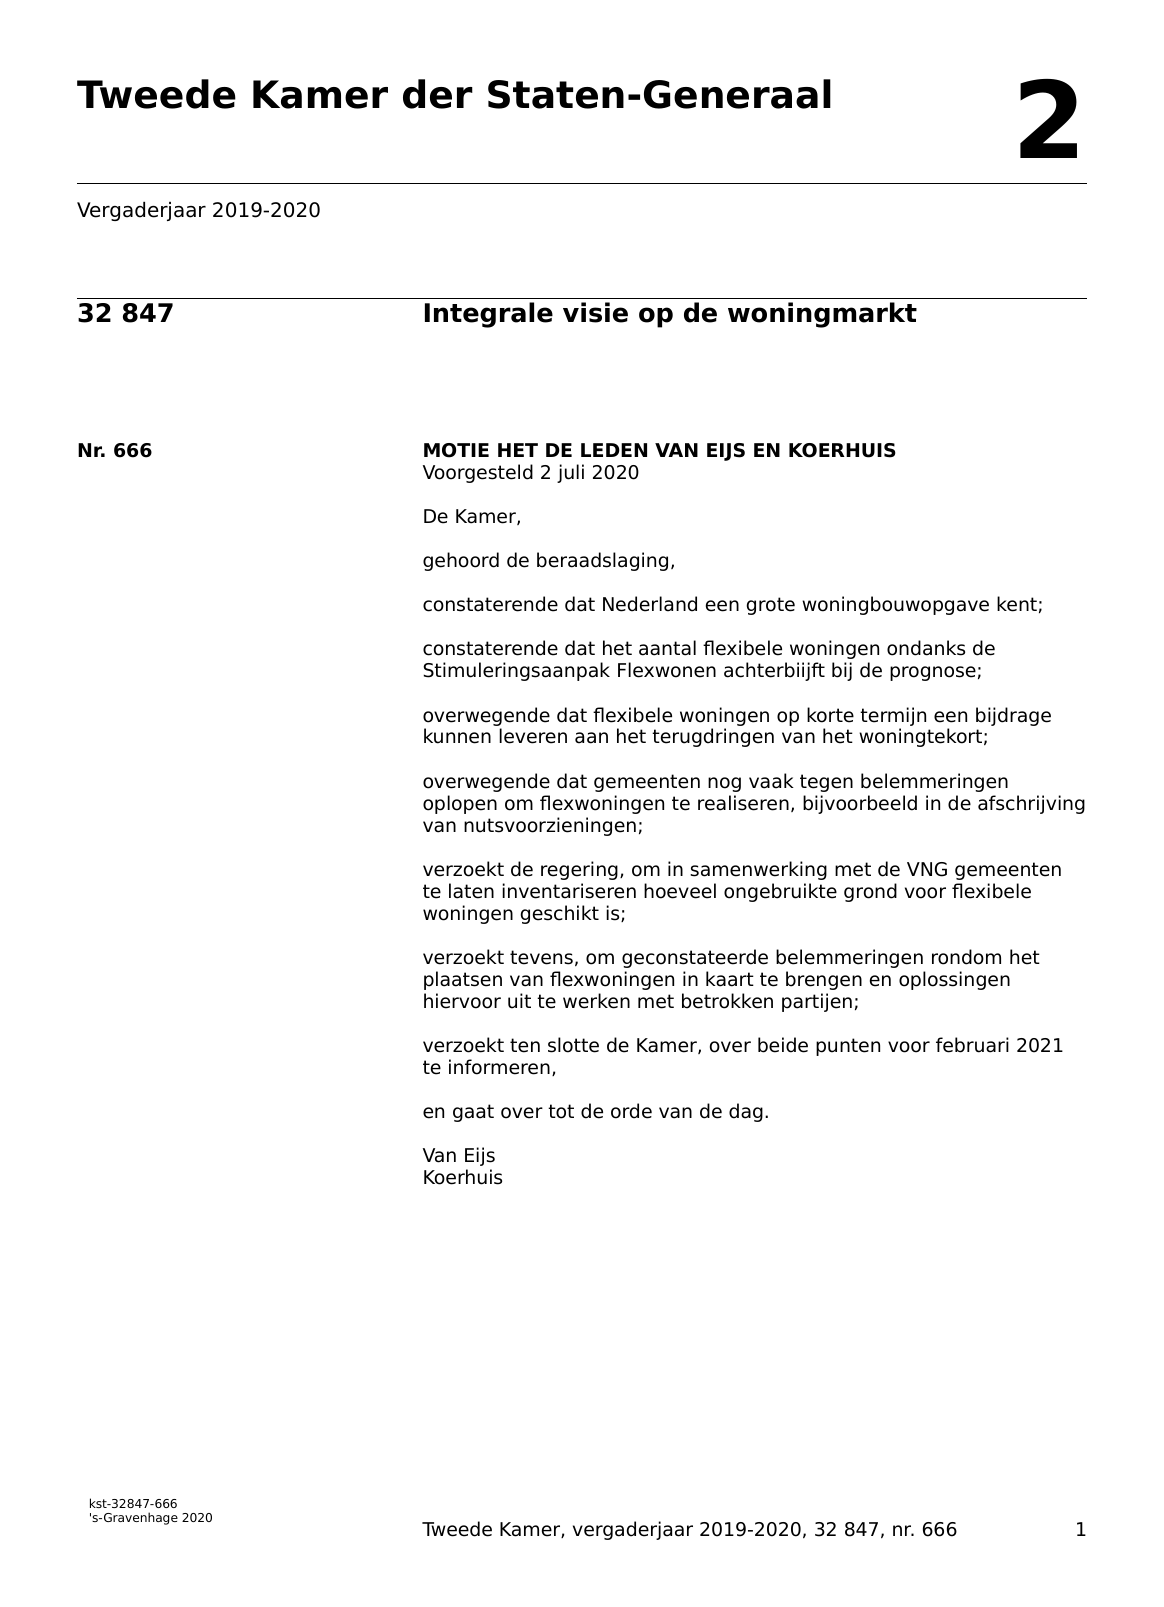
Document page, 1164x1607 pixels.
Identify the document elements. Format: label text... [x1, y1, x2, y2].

text Van Eijs [422, 1145, 1087, 1167]
subtitle 32 847 Integrale visie op de woningmarkt [77, 299, 1087, 329]
text verzoekt de regering, om in samenwerking met de VNG gemeenten te laten inventariseren hoeveel ongebruikte grond voor flexibele woningen geschikt is; [422, 859, 1087, 925]
table_header Tweede Kamer der Staten-Generaal [77, 59, 886, 183]
text overwegende dat gemeenten nog vaak tegen belemmeringen oplopen om flexwoningen te realiseren, bijvoorbeeld in de afschrijving van nutsvoorzieningen; [422, 771, 1087, 837]
text verzoekt ten slotte de Kamer, over beide punten voor februari 2021 te informeren, [422, 1035, 1087, 1079]
text en gaat over tot de orde van de dag. [422, 1101, 1087, 1123]
text constaterende dat het aantal flexibele woningen ondanks de Stimuleringsaanpak Flexwonen achterbiijft bij de prognose; [422, 638, 1087, 682]
subtitle Nr. 666 MOTIE HET DE LEDEN VAN EIJS EN KOERHUIS [77, 440, 1087, 462]
table_header 2 [886, 59, 1087, 183]
text 's-Gravenhage 2020 [88, 1511, 323, 1525]
text gehoord de beraadslaging, [422, 550, 1087, 572]
text De Kamer, [422, 506, 1087, 528]
table_cell Vergaderjaar 2019-2020 [77, 184, 1087, 298]
text Voorgesteld 2 juli 2020 [422, 462, 1087, 484]
text kst-32847-666 [88, 1497, 323, 1511]
text Koerhuis [422, 1167, 1087, 1189]
text verzoekt tevens, om geconstateerde belemmeringen rondom het plaatsen van flexwoningen in kaart te brengen en oplossingen hiervoor uit te werken met betrokken partijen; [422, 947, 1087, 1013]
text overwegende dat flexibele woningen op korte termijn een bijdrage kunnen leveren aan het terugdringen van het woningtekort; [422, 704, 1087, 748]
text constaterende dat Nederland een grote woningbouwopgave kent; [422, 594, 1087, 616]
